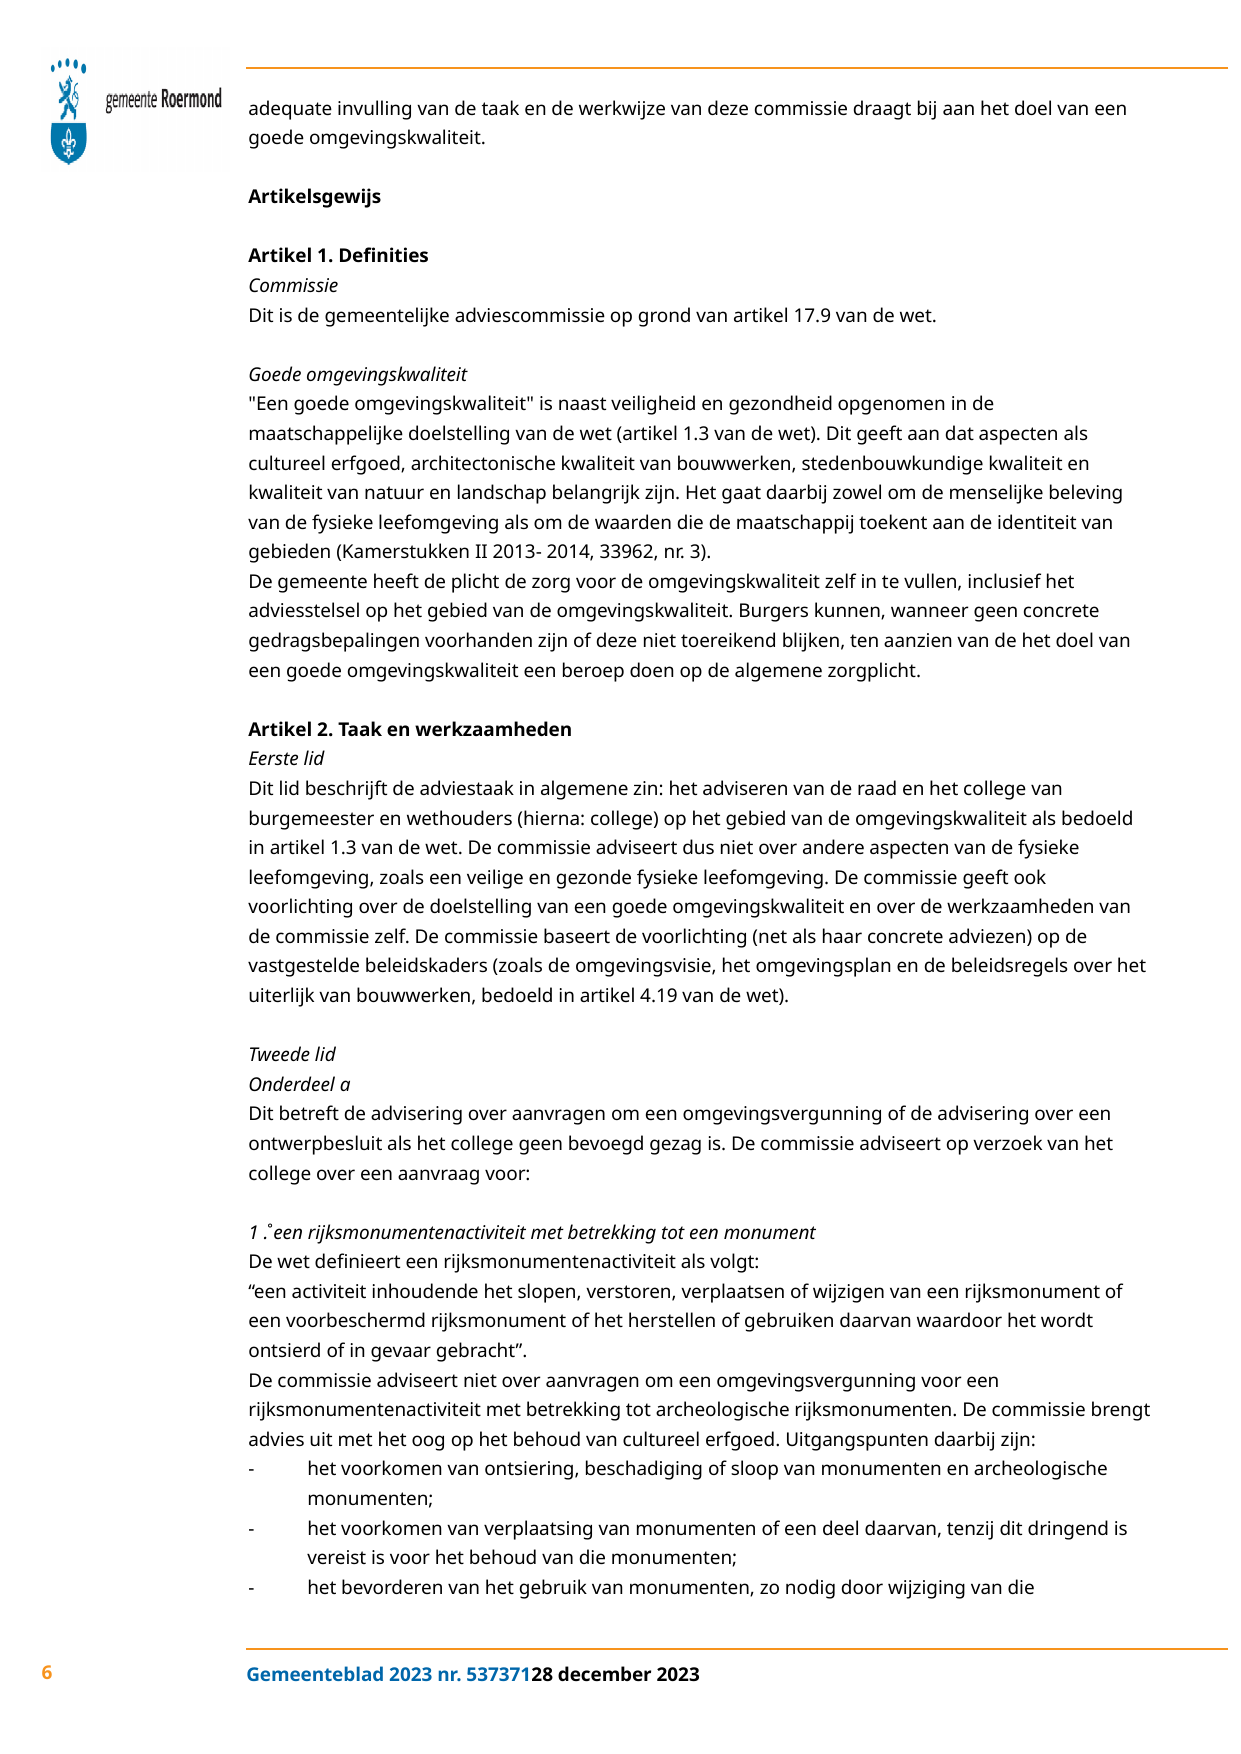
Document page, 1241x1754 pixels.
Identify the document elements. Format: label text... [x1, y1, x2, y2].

text Dit lid beschrijft de adviestaak in algemene zin: het adviseren van de raad en het college van burgemeester en wethouders (hierna: college) op het gebied van de omgevingskwaliteit als bedoeld in artikel 1.3 van de wet. De commissie adviseert dus niet over andere aspecten van de fysieke leefomgeving, zoals een veilige en gezonde fysieke leefomgeving. De commissie geeft ook voorlichting over de doelstelling van een goede omgevingskwaliteit en over de werkzaamheden van de commissie zelf. De commissie baseert de voorlichting (net als haar concrete adviezen) op de vastgestelde beleidskaders (zoals de omgevingsvisie, het omgevingsplan en de beleidsregels over het uiterlijk van bouwwerken, bedoeld in artikel 4.19 van de wet). [248, 775, 1152, 1008]
text Artikel 2. Taak en werkzaamheden [248, 716, 1152, 742]
text "Een goede omgevingskwaliteit" is naast veiligheid en gezondheid opgenomen in de maatschappelijke doelstelling van de wet (artikel 1.3 van de wet). Dit geeft aan dat aspecten als cultureel erfgoed, architectonische kwaliteit van bouwwerken, stedenbouwkundige kwaliteit en kwaliteit van natuur en landschap belangrijk zijn. Het gaat daarbij zowel om de menselijke beleving van de fysieke leefomgeving als om de waarden die de maatschappij toekent aan de identiteit van gebieden (Kamerstukken II 2013- 2014, 33962, nr. 3). [248, 391, 1152, 564]
text Commissie [248, 272, 1152, 298]
text De wet definieert een rijksmonumentenactiviteit als volgt: [248, 1248, 1152, 1274]
text adequate invulling van de taak en de werkwijze van deze commissie draagt bij aan het doel van een goede omgevingskwaliteit. [248, 95, 1152, 150]
list het voorkomen van ontsiering, beschadiging of sloop van monumenten en archeologische monumenten; [248, 1456, 1152, 1511]
text “een activiteit inhoudende het slopen, verstoren, verplaatsen of wijzigen van een rijksmonument of een voorbeschermd rijksmonument of het herstellen of gebruiken daarvan waardoor het wordt ontsierd of in gevaar gebracht”. [248, 1278, 1152, 1363]
text Goede omgevingskwaliteit [248, 361, 1152, 387]
text Artikelsgewijs [248, 183, 1152, 209]
text De commissie adviseert niet over aanvragen om een omgevingsvergunning voor een rijksmonumentenactiviteit met betrekking tot archeologische rijksmonumenten. De commissie brengt advies uit met het oog op het behoud van cultureel erfgoed. Uitgangspunten daarbij zijn: [248, 1367, 1152, 1452]
list het voorkomen van verplaatsing van monumenten of een deel daarvan, tenzij dit dringend is vereist is voor het behoud van die monumenten; [248, 1515, 1152, 1570]
list het bevorderen van het gebruik van monumenten, zo nodig door wijziging van die [248, 1574, 1152, 1600]
text Dit betreft de advisering over aanvragen om een omgevingsvergunning of de advisering over een ontwerpbesluit als het college geen bevoegd gezag is. De commissie adviseert op verzoek van het college over een aanvraag voor: [248, 1101, 1152, 1186]
text Eerste lid [248, 746, 1152, 771]
text Artikel 1. Definities [248, 243, 1152, 268]
picture [41, 47, 231, 172]
text Dit is de gemeentelijke adviescommissie op grond van artikel 17.9 van de wet. [248, 302, 1152, 328]
text 1 .̊ een rijksmonumentenactiviteit met betrekking tot een monument [248, 1219, 1152, 1245]
text Tweede lid [248, 1041, 1152, 1067]
text De gemeente heeft de plicht de zorg voor de omgevingskwaliteit zelf in te vullen, inclusief het adviesstelsel op het gebied van de omgevingskwaliteit. Burgers kunnen, wanneer geen concrete gedragsbepalingen voorhanden zijn of deze niet toereikend blijken, ten aanzien van de het doel van een goede omgevingskwaliteit een beroep doen op de algemene zorgplicht. [248, 568, 1152, 683]
text Onderdeel a [248, 1071, 1152, 1097]
